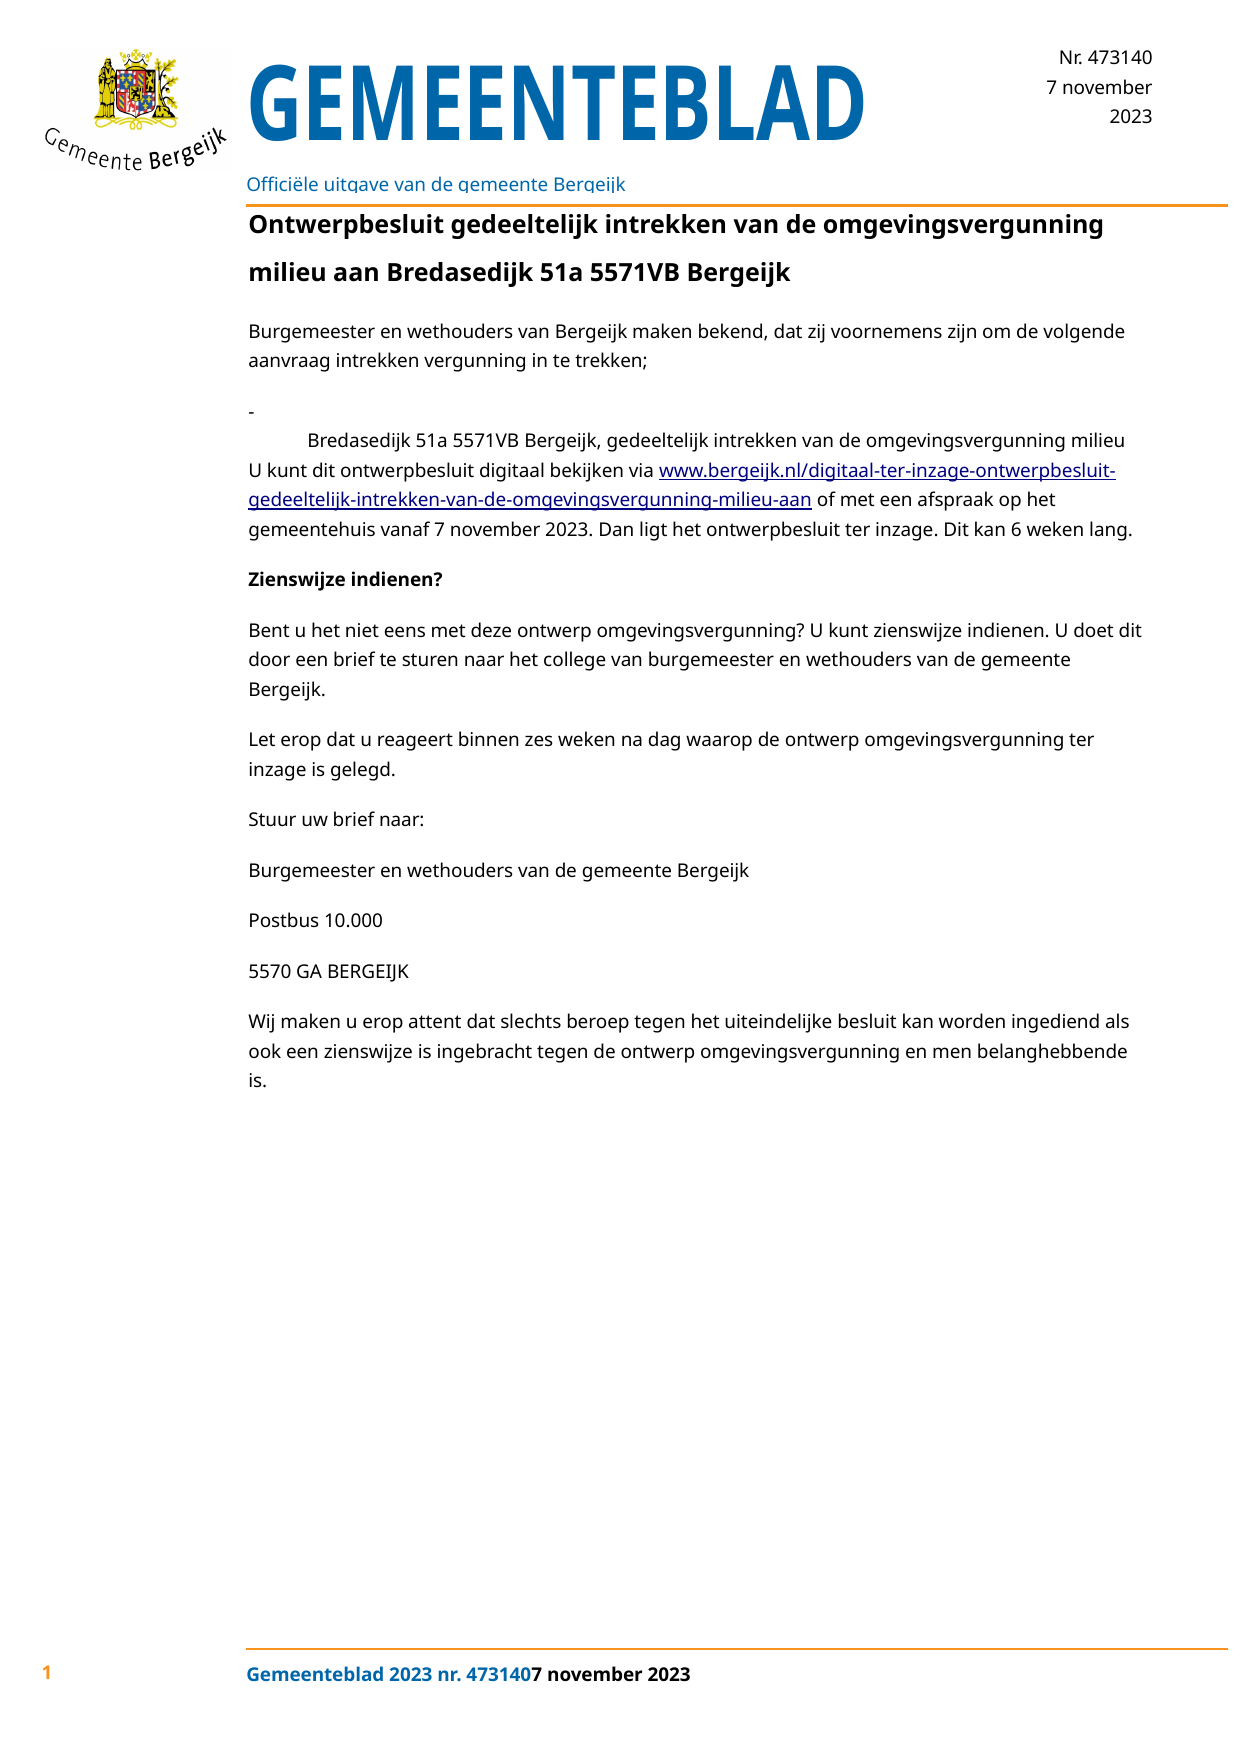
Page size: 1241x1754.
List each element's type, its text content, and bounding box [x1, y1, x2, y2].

text Ontwerpbesluit gedeeltelijk intrekken van de omgevingsvergunning milieu aan Bredasedijk 51a 5571VB Bergeijk [248, 207, 1152, 288]
text Bent u het niet eens met deze ontwerp omgevingsvergunning? U kunt zienswijze indienen. U doet dit door een brief te sturen naar het college van burgemeester en wethouders van de gemeente Bergeijk. [248, 617, 1152, 702]
text Wij maken u erop attent dat slechts beroep tegen het uiteindelijke besluit kan worden ingediend als ook een zienswijze is ingebracht tegen de ontwerp omgevingsvergunning en men belanghebbende is. [248, 1008, 1152, 1093]
text Zienswijze indienen? [248, 567, 1152, 592]
picture [41, 47, 231, 172]
text Let erop dat u reageert binnen zes weken na dag waarop de ontwerp omgevingsvergunning ter inzage is gelegd. [248, 727, 1152, 782]
text 5570 GA BERGEIJK [248, 958, 1152, 984]
text Burgemeester en wethouders van Bergeijk maken bekend, dat zij voornemens zijn om de volgende aanvraag intrekken vergunning in te trekken; [248, 318, 1152, 373]
text Postbus 10.000 [248, 907, 1152, 933]
text Stuur uw brief naar: [248, 807, 1152, 832]
text Burgemeester en wethouders van de gemeente Bergeijk [248, 857, 1152, 883]
text U kunt dit ontwerpbesluit digitaal bekijken via www.bergeijk.nl/digitaal-ter-inzage-ontwerpbesluit-gedeeltelijk-intrekken-van-de-omgevingsvergunning-milieu-aan of met een afspraak op het gemeentehuis vanaf 7 november 2023. Dan ligt het ontwerpbesluit ter inzage. Dit kan 6 weken lang. [248, 457, 1152, 542]
list Bredasedijk 51a 5571VB Bergeijk, gedeeltelijk intrekken van de omgevingsvergunning milieu [248, 427, 1152, 453]
